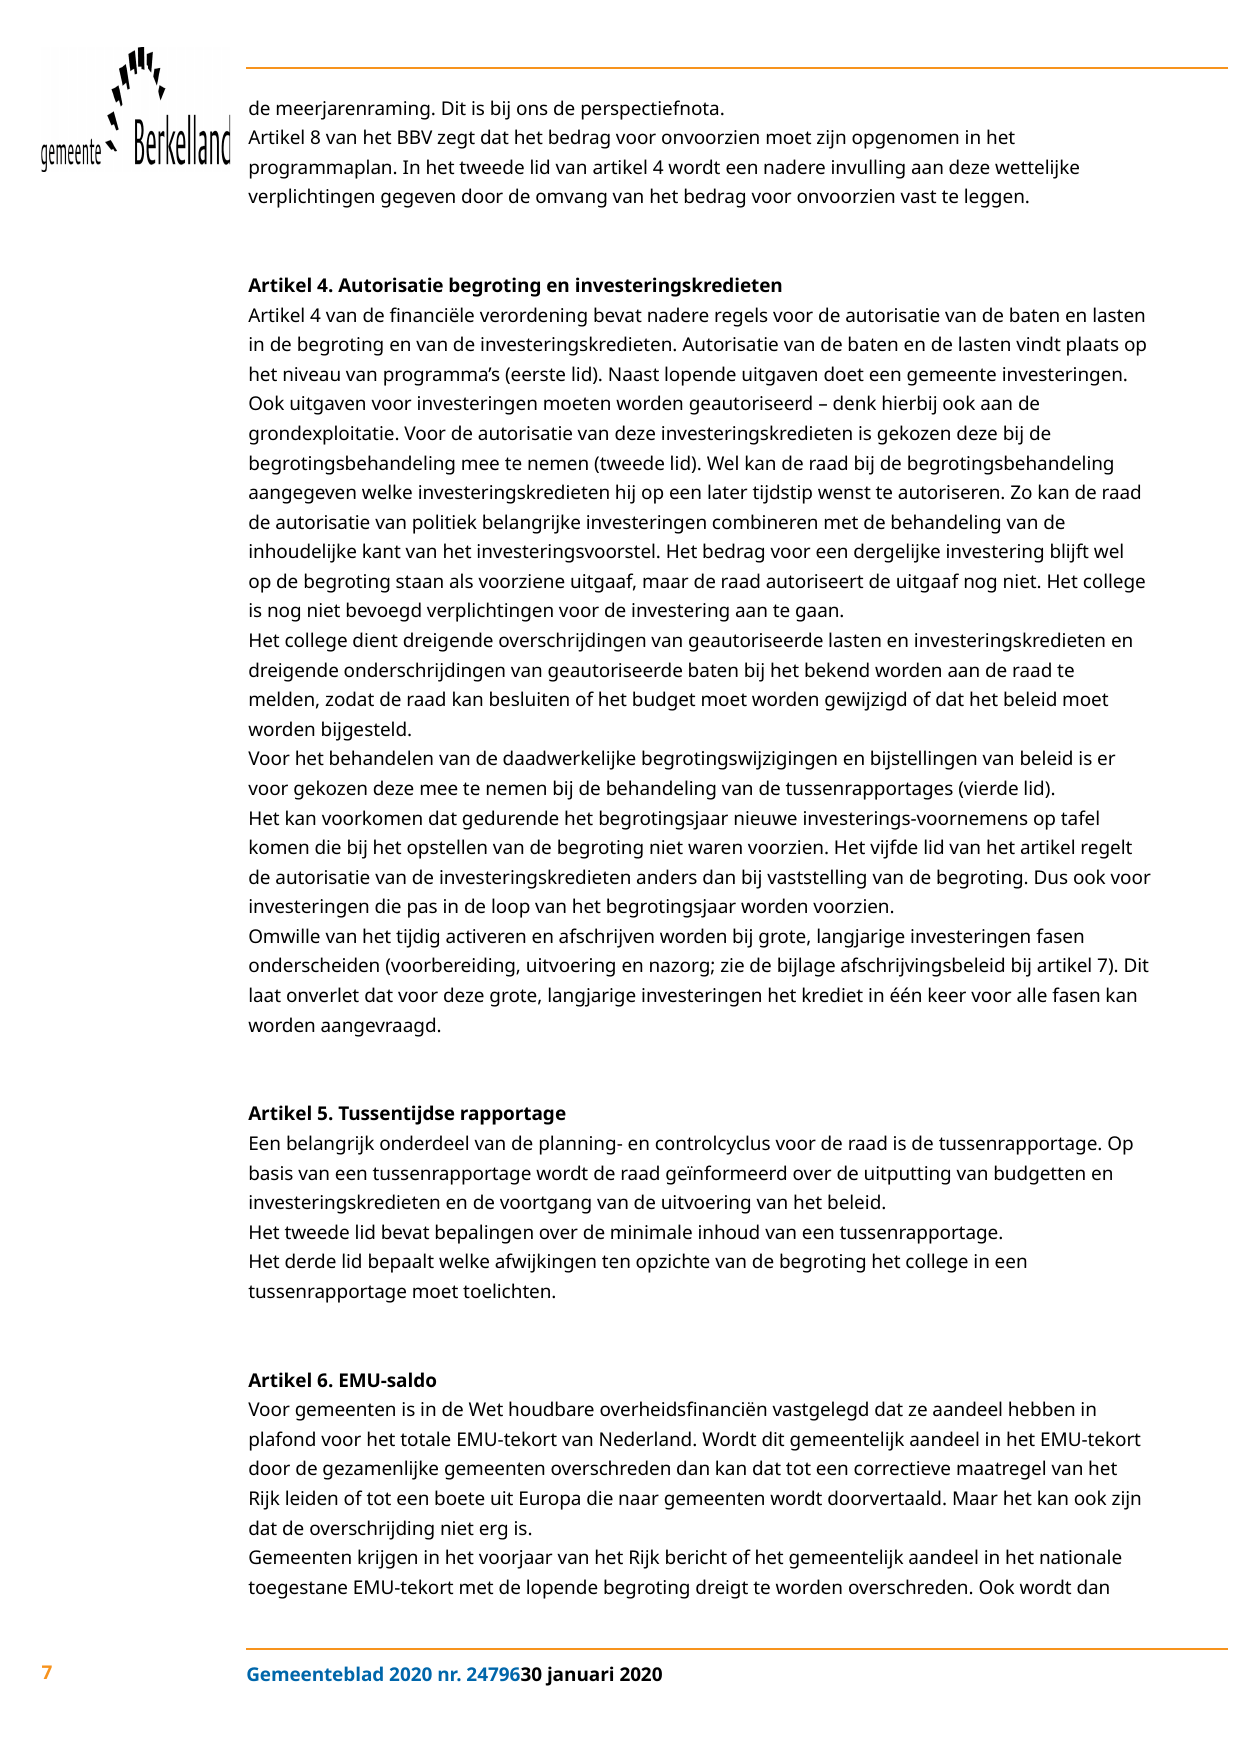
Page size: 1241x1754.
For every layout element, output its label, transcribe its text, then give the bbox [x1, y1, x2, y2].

picture [41, 47, 231, 172]
text Het college dient dreigende overschrijdingen van geautoriseerde lasten en investeringskredieten en dreigende onderschrijdingen van geautoriseerde baten bij het bekend worden aan de raad te melden, zodat de raad kan besluiten of het budget moet worden gewijzigd of dat het beleid moet worden bijgesteld. [248, 627, 1152, 742]
text Voor het behandelen van de daadwerkelijke begrotingswijzigingen en bijstellingen van beleid is er voor gekozen deze mee te nemen bij de behandeling van de tussenrapportages (vierde lid). [248, 746, 1152, 801]
text Voor gemeenten is in de Wet houdbare overheidsfinanciën vastgelegd dat ze aandeel hebben in plafond voor het totale EMU-tekort van Nederland. Wordt dit gemeentelijk aandeel in het EMU-tekort door de gezamenlijke gemeenten overschreden dan kan dat tot een correctieve maatregel van het Rijk leiden of tot een boete uit Europa die naar gemeenten wordt doorvertaald. Maar het kan ook zijn dat de overschrijding niet erg is. [248, 1396, 1152, 1541]
text Het kan voorkomen dat gedurende het begrotingsjaar nieuwe investerings-voornemens op tafel komen die bij het opstellen van de begroting niet waren voorzien. Het vijfde lid van het artikel regelt de autorisatie van de investeringskredieten anders dan bij vaststelling van de begroting. Dus ook voor investeringen die pas in de loop van het begrotingsjaar worden voorzien. [248, 805, 1152, 919]
text Artikel 6. EMU-saldo [248, 1367, 1152, 1393]
text Het tweede lid bevat bepalingen over de minimale inhoud van een tussenrapportage. [248, 1219, 1152, 1245]
text Gemeenten krijgen in het voorjaar van het Rijk bericht of het gemeentelijk aandeel in het nationale toegestane EMU-tekort met de lopende begroting dreigt te worden overschreden. Ook wordt dan [248, 1544, 1152, 1600]
text Omwille van het tijdig activeren en afschrijven worden bij grote, langjarige investeringen fasen onderscheiden (voorbereiding, uitvoering en nazorg; zie de bijlage afschrijvingsbeleid bij artikel 7). Dit laat onverlet dat voor deze grote, langjarige investeringen het krediet in één keer voor alle fasen kan worden aangevraagd. [248, 923, 1152, 1038]
text Artikel 4. Autorisatie begroting en investeringskredieten [248, 272, 1152, 298]
text Het derde lid bepaalt welke afwijkingen ten opzichte van de begroting het college in een tussenrapportage moet toelichten. [248, 1248, 1152, 1304]
text de meerjarenraming. Dit is bij ons de perspectiefnota. [248, 95, 1152, 121]
text Artikel 4 van de financiële verordening bevat nadere regels voor de autorisatie van de baten en lasten in de begroting en van de investeringskredieten. Autorisatie van de baten en de lasten vindt plaats op het niveau van programma’s (eerste lid). Naast lopende uitgaven doet een gemeente investeringen. Ook uitgaven voor investeringen moeten worden geautoriseerd – denk hierbij ook aan de grondexploitatie. Voor de autorisatie van deze investeringskredieten is gekozen deze bij de begrotingsbehandeling mee te nemen (tweede lid). Wel kan de raad bij de begrotingsbehandeling aangegeven welke investeringskredieten hij op een later tijdstip wenst te autoriseren. Zo kan de raad de autorisatie van politiek belangrijke investeringen combineren met de behandeling van de inhoudelijke kant van het investeringsvoorstel. Het bedrag voor een dergelijke investering blijft wel op de begroting staan als voorziene uitgaaf, maar de raad autoriseert de uitgaaf nog niet. Het college is nog niet bevoegd verplichtingen voor de investering aan te gaan. [248, 302, 1152, 623]
text Artikel 5. Tussentijdse rapportage [248, 1101, 1152, 1126]
text Artikel 8 van het BBV zegt dat het bedrag voor onvoorzien moet zijn opgenomen in het programmaplan. In het tweede lid van artikel 4 wordt een nadere invulling aan deze wettelijke verplichtingen gegeven door de omvang van het bedrag voor onvoorzien vast te leggen. [248, 124, 1152, 209]
text Een belangrijk onderdeel van de planning- en controlcyclus voor de raad is de tussenrapportage. Op basis van een tussenrapportage wordt de raad geïnformeerd over de uitputting van budgetten en investeringskredieten en de voortgang van de uitvoering van het beleid. [248, 1130, 1152, 1215]
